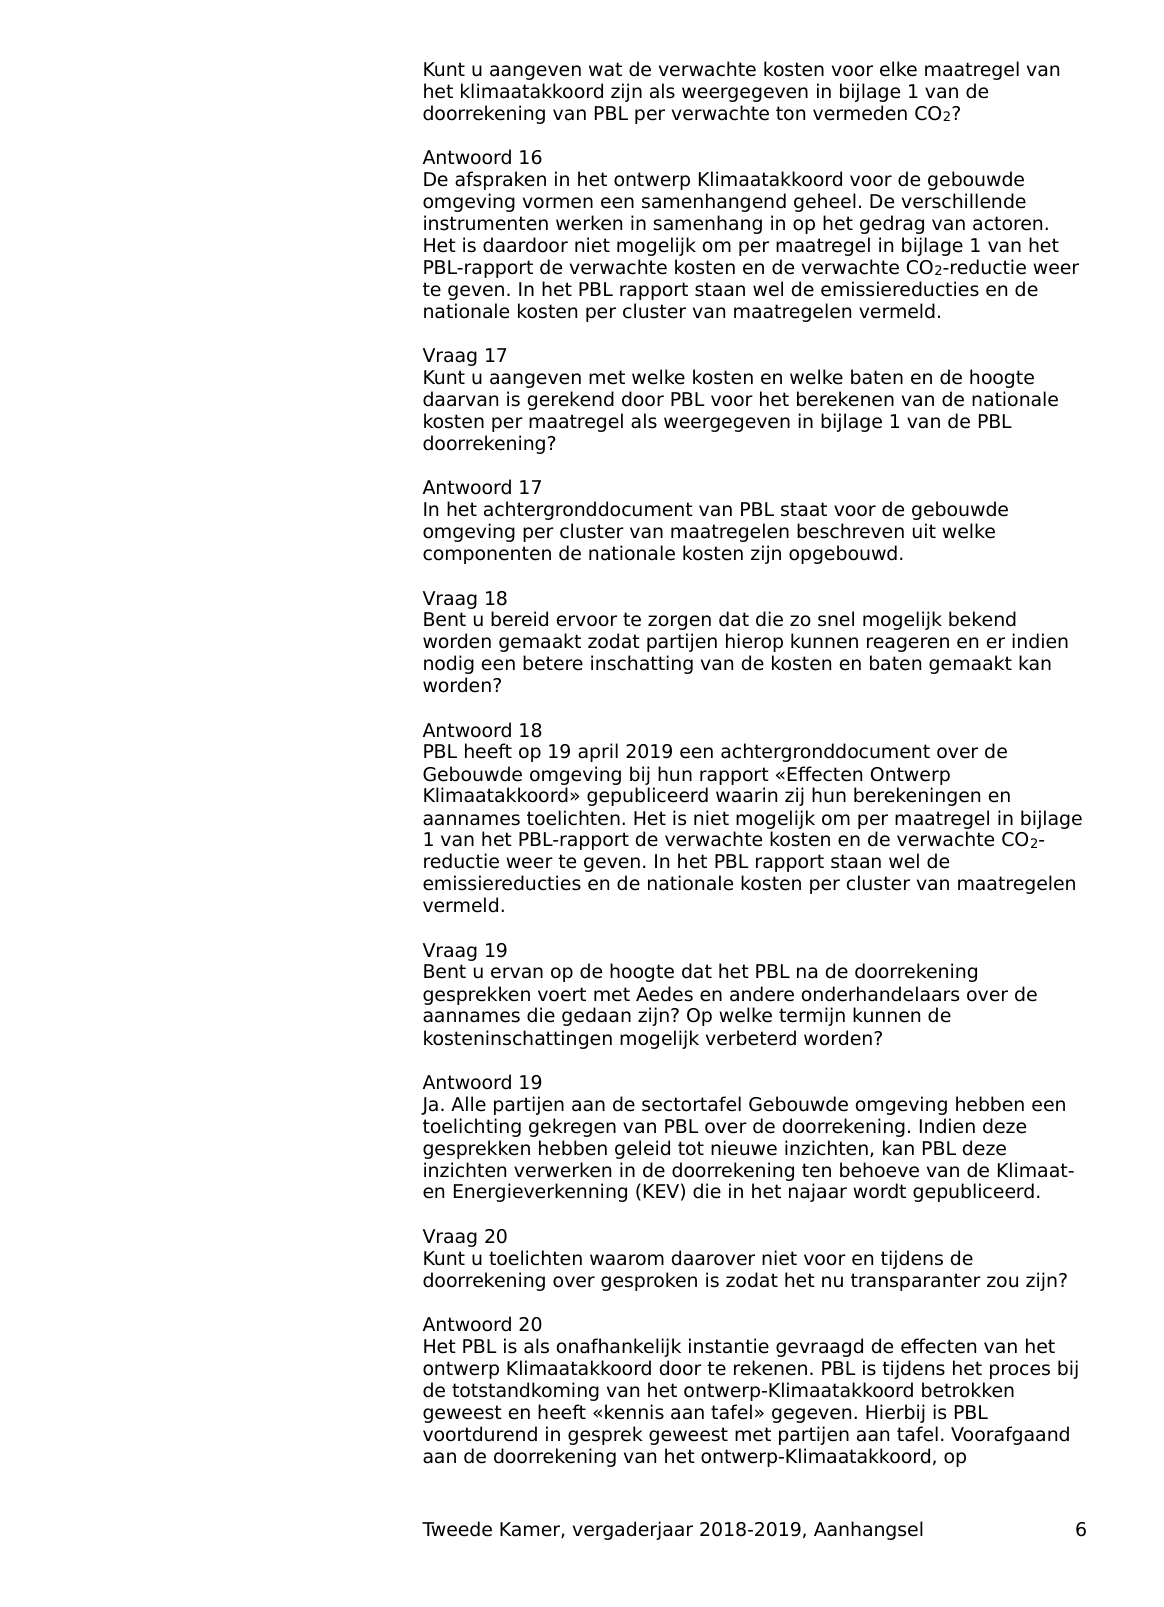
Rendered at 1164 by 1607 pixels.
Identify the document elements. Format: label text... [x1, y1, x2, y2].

text Antwoord 17 [422, 477, 1087, 499]
text Antwoord 19 [422, 1072, 1087, 1093]
text Kunt u aangeven wat de verwachte kosten voor elke maatregel van het klimaatakkoord zijn als weergegeven in bijlage 1 van de doorrekening van PBL per verwachte ton vermeden CO2? [422, 59, 1087, 125]
text PBL heeft op 19 april 2019 een achtergronddocument over de Gebouwde omgeving bij hun rapport «Effecten Ontwerp Klimaatakkoord» gepubliceerd waarin zij hun berekeningen en aannames toelichten. Het is niet mogelijk om per maatregel in bijlage 1 van het PBL-rapport de verwachte kosten en de verwachte CO2-reductie weer te geven. In het PBL rapport staan wel de emissiereducties en de nationale kosten per cluster van maatregelen vermeld. [422, 741, 1087, 917]
text Antwoord 16 [422, 147, 1087, 169]
text Antwoord 18 [422, 719, 1087, 741]
text Bent u bereid ervoor te zorgen dat die zo snel mogelijk bekend worden gemaakt zodat partijen hierop kunnen reageren en er indien nodig een betere inschatting van de kosten en baten gemaakt kan worden? [422, 609, 1087, 697]
text Ja. Alle partijen aan de sectortafel Gebouwde omgeving hebben een toelichting gekregen van PBL over de doorrekening. Indien deze gesprekken hebben geleid tot nieuwe inzichten, kan PBL deze inzichten verwerken in de doorrekening ten behoeve van de Klimaat- en Energieverkenning (KEV) die in het najaar wordt gepubliceerd. [422, 1093, 1087, 1203]
text In het achtergronddocument van PBL staat voor de gebouwde omgeving per cluster van maatregelen beschreven uit welke componenten de nationale kosten zijn opgebouwd. [422, 499, 1087, 565]
text Bent u ervan op de hoogte dat het PBL na de doorrekening gesprekken voert met Aedes en andere onderhandelaars over de aannames die gedaan zijn? Op welke termijn kunnen de kosteninschattingen mogelijk verbeterd worden? [422, 961, 1087, 1049]
text Kunt u aangeven met welke kosten en welke baten en de hoogte daarvan is gerekend door PBL voor het berekenen van de nationale kosten per maatregel als weergegeven in bijlage 1 van de PBL doorrekening? [422, 367, 1087, 455]
text Antwoord 20 [422, 1314, 1087, 1336]
text Vraag 20 [422, 1226, 1087, 1248]
text Kunt u toelichten waarom daarover niet voor en tijdens de doorrekening over gesproken is zodat het nu transparanter zou zijn? [422, 1248, 1087, 1292]
text De afspraken in het ontwerp Klimaatakkoord voor de gebouwde omgeving vormen een samenhangend geheel. De verschillende instrumenten werken in samenhang in op het gedrag van actoren. Het is daardoor niet mogelijk om per maatregel in bijlage 1 van het PBL-rapport de verwachte kosten en de verwachte CO2-reductie weer te geven. In het PBL rapport staan wel de emissiereducties en de nationale kosten per cluster van maatregelen vermeld. [422, 169, 1087, 323]
text Vraag 19 [422, 939, 1087, 961]
text Vraag 17 [422, 345, 1087, 367]
text Vraag 18 [422, 587, 1087, 609]
text Het PBL is als onafhankelijk instantie gevraagd de effecten van het ontwerp Klimaatakkoord door te rekenen. PBL is tijdens het proces bij de totstandkoming van het ontwerp-Klimaatakkoord betrokken geweest en heeft «kennis aan tafel» gegeven. Hierbij is PBL voortdurend in gesprek geweest met partijen aan tafel. Voorafgaand aan de doorrekening van het ontwerp-Klimaatakkoord, op [422, 1336, 1087, 1468]
